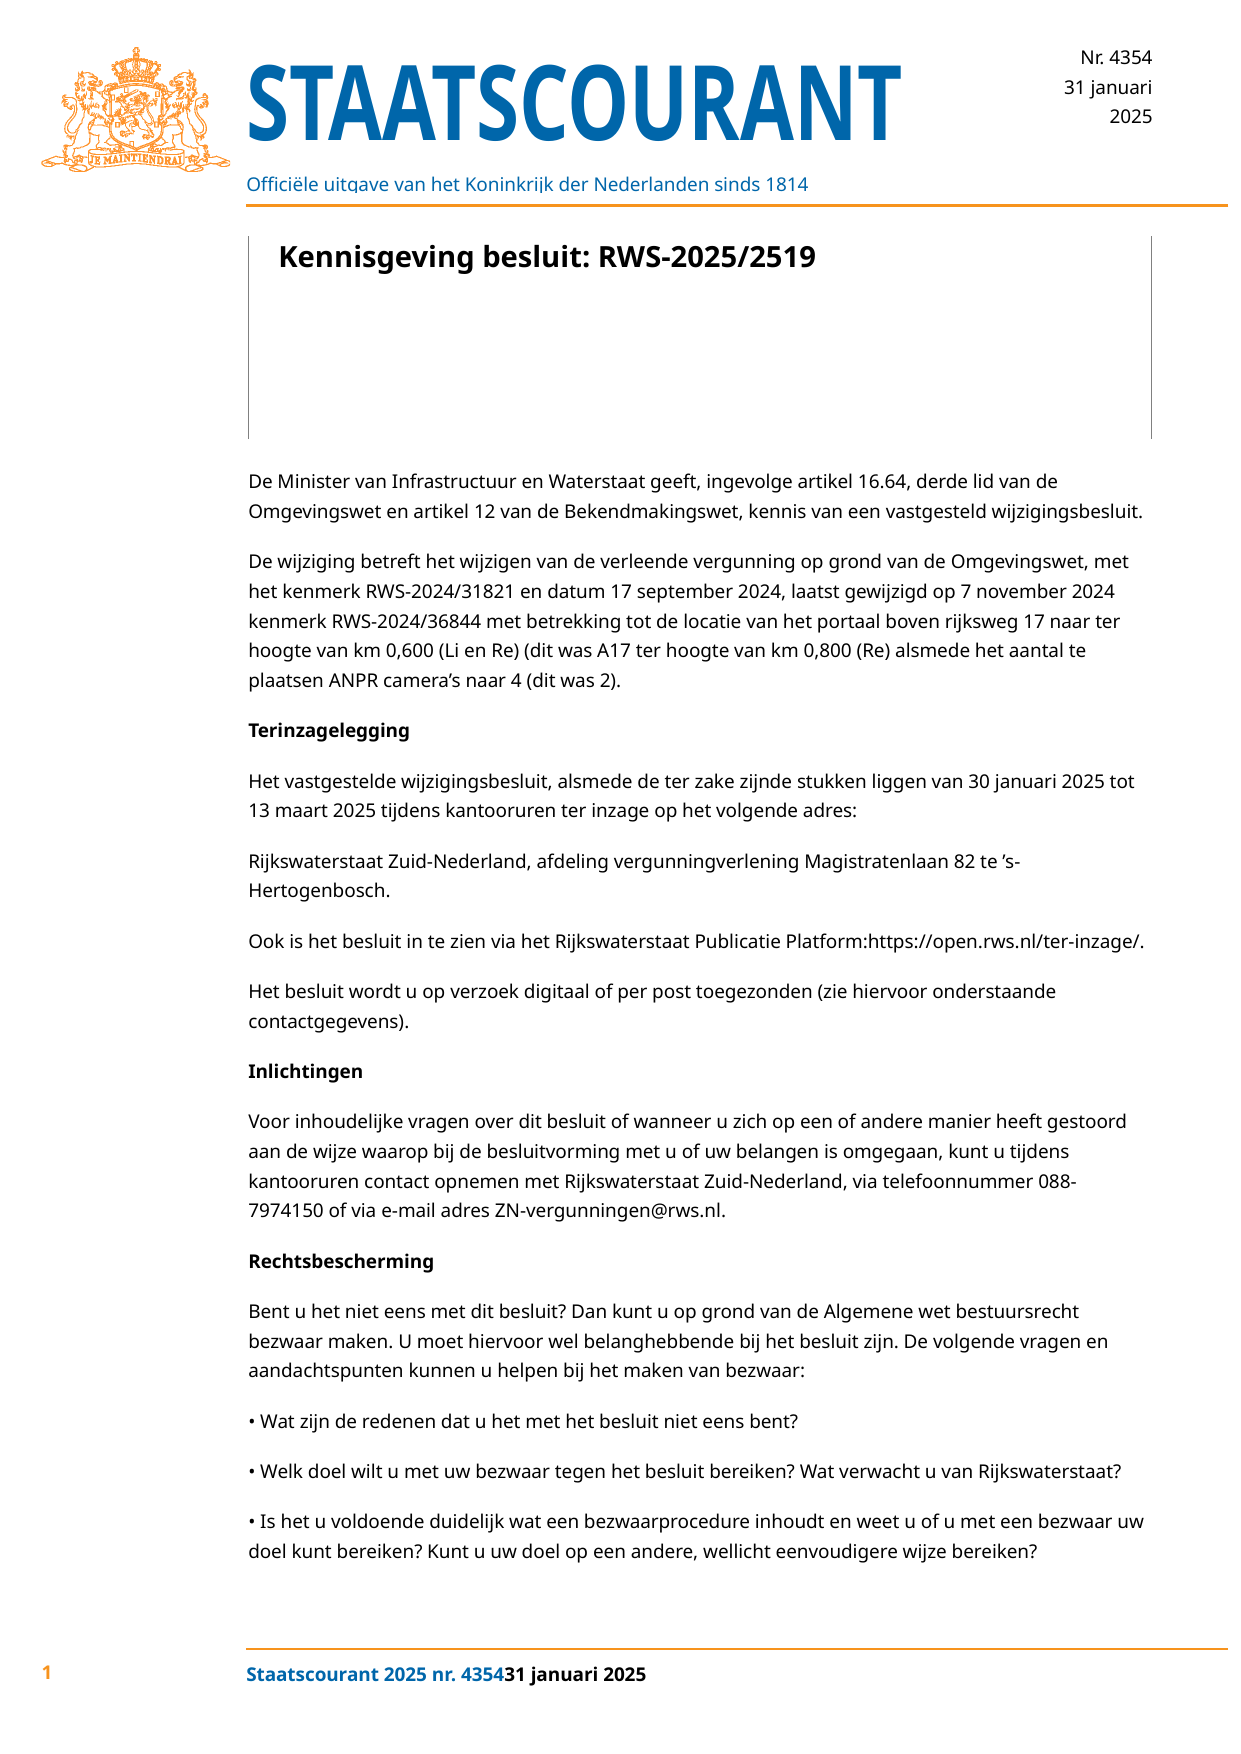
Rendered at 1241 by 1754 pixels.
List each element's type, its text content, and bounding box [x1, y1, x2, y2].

text Inlichtingen [248, 1058, 1152, 1084]
text De Minister van Infrastructuur en Waterstaat geeft, ingevolge artikel 16.64, derde lid van de Omgevingswet en artikel 12 van de Bekendmakingswet, kennis van een vastgesteld wijzigingsbesluit. [248, 469, 1152, 524]
text Ook is het besluit in te zien via het Rijkswaterstaat Publicatie Platform:https://open.rws.nl/ter-inzage/. [248, 928, 1152, 953]
table_header [850, 414, 1151, 439]
text • Welk doel wilt u met uw bezwaar tegen het besluit bereiken? Wat verwacht u van Rijkswaterstaat? [248, 1458, 1152, 1484]
text Rechtsbescherming [248, 1248, 1152, 1273]
text Rijkswaterstaat Zuid-Nederland, afdeling vergunningverlening Magistratenlaan 82 te ’s-Hertogenbosch. [248, 848, 1152, 903]
text Het besluit wordt u op verzoek digitaal of per post toegezonden (zie hiervoor onderstaande contactgegevens). [248, 978, 1152, 1033]
picture [41, 47, 231, 172]
text Het vastgestelde wijzigingsbesluit, alsmede de ter zake zijnde stukken liggen van 30 januari 2025 tot 13 maart 2025 tijdens kantooruren ter inzage op het volgende adres: [248, 768, 1152, 823]
table_header [1090, 236, 1151, 413]
text De wijziging betreft het wijzigen van de verleende vergunning op grond van de Omgevingswet, met het kenmerk RWS-2024/31821 en datum 17 september 2024, laatst gewijzigd op 7 november 2024 kenmerk RWS-2024/36844 met betrekking tot de locatie van het portaal boven rijksweg 17 naar ter hoogte van km 0,600 (Li en Re) (dit was A17 ter hoogte van km 0,800 (Re) alsmede het aantal te plaatsen ANPR camera’s naar 4 (dit was 2). [248, 549, 1152, 693]
text Voor inhoudelijke vragen over dit besluit of wanneer u zich op een of andere manier heeft gestoord aan de wijze waarop bij de besluitvorming met u of uw belangen is omgegaan, kunt u tijdens kantooruren contact opnemen met Rijkswaterstaat Zuid-Nederland, via telefoonnummer 088-7974150 of via e-mail adres ZN-vergunningen@rws.nl. [248, 1109, 1152, 1223]
picture [912, 236, 1090, 414]
text Terinzagelegging [248, 717, 1152, 743]
text • Wat zijn de redenen dat u het met het besluit niet eens bent? [248, 1408, 1152, 1433]
table_header Kennisgeving besluit: RWS-2025/2519 [249, 236, 850, 439]
text • Is het u voldoende duidelijk wat een bezwaarprocedure inhoudt en weet u of u met een bezwaar uw doel kunt bereiken? Kunt u uw doel op een andere, wellicht eenvoudigere wijze bereiken? [248, 1509, 1152, 1564]
table_header [850, 236, 912, 413]
text Bent u het niet eens met dit besluit? Dan kunt u op grond van de Algemene wet bestuursrecht bezwaar maken. U moet hiervoor wel belanghebbende bij het besluit zijn. De volgende vragen en aandachtspunten kunnen u helpen bij het maken van bezwaar: [248, 1298, 1152, 1383]
